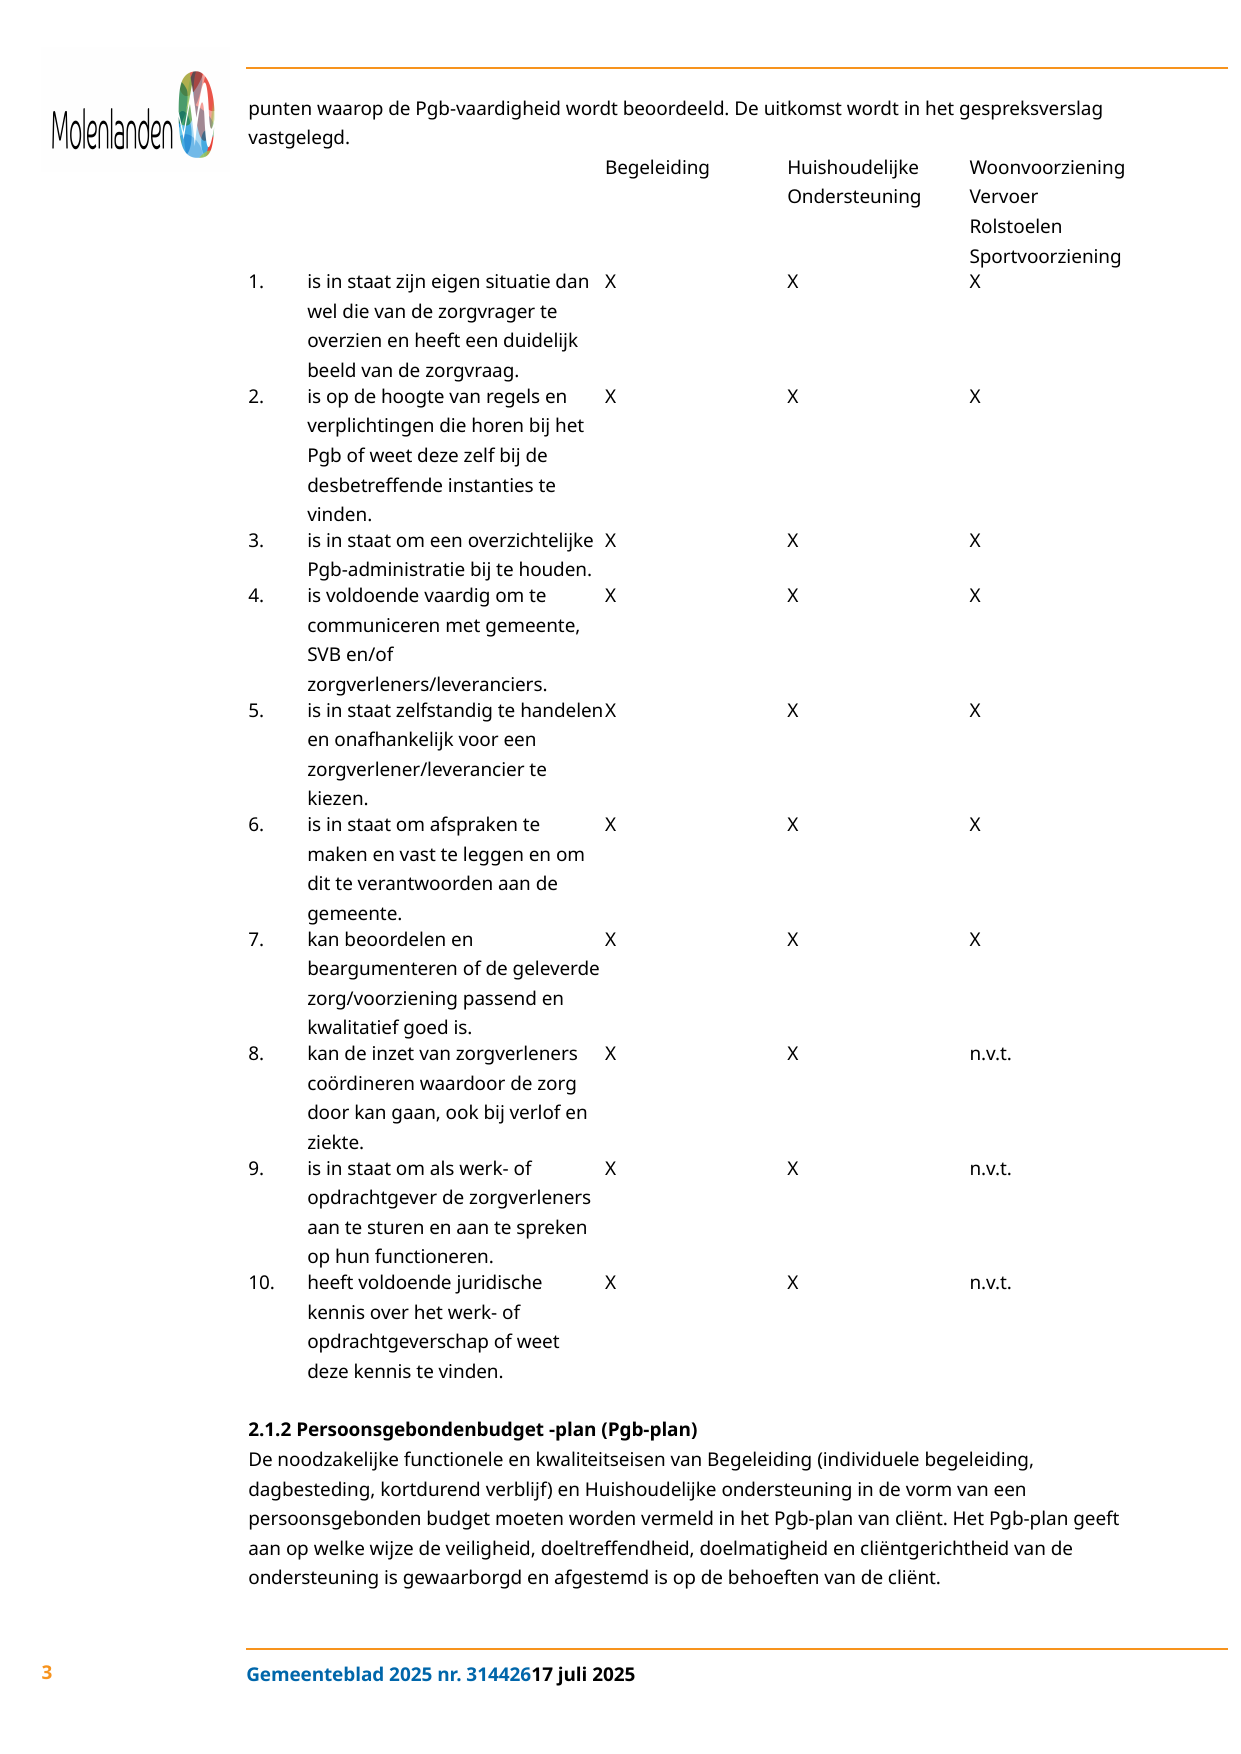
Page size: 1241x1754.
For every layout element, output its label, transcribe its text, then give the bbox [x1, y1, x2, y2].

table_cell X [605, 926, 787, 1040]
table_header Huishoudelijke Ondersteuning [787, 154, 969, 268]
table_cell is in staat om afspraken te maken en vast te leggen en om dit te verantwoorden aan de gemeente. [248, 811, 605, 926]
table_cell is op de hoogte van regels en verplichtingen die horen bij het Pgb of weet deze zelf bij de desbetreffende instanties te vinden. [248, 383, 605, 527]
table_cell is in staat zijn eigen situatie dan wel die van de zorgvrager te overzien en heeft een duidelijk beeld van de zorgvraag. [248, 269, 605, 383]
picture [41, 47, 231, 172]
table_cell X [605, 1155, 787, 1269]
table_cell X [605, 1040, 787, 1155]
table_cell X [787, 269, 969, 383]
table_cell X [787, 697, 969, 811]
table_cell heeft voldoende juridische kennis over het werk- of opdrachtgeverschap of weet deze kennis te vinden. [248, 1269, 605, 1384]
table_cell X [787, 1040, 969, 1155]
table_cell X [787, 383, 969, 527]
table_cell X [969, 383, 1152, 527]
text punten waarop de Pgb-vaardigheid wordt beoordeeld. De uitkomst wordt in het gespreksverslag vastgelegd. [248, 95, 1152, 150]
table_header Begeleiding [605, 154, 787, 268]
table_cell X [969, 926, 1152, 1040]
table_cell is in staat om een overzichtelijke Pgb-administratie bij te houden. [248, 527, 605, 582]
table_cell kan de inzet van zorgverleners coördineren waardoor de zorg door kan gaan, ook bij verlof en ziekte. [248, 1040, 605, 1155]
table_cell X [787, 1269, 969, 1384]
table_cell X [605, 527, 787, 582]
table_cell X [787, 583, 969, 697]
text 2.1.2 Persoonsgebondenbudget -plan (Pgb-plan) [248, 1417, 1152, 1442]
table_cell is in staat om als werk- of opdrachtgever de zorgverleners aan te sturen en aan te spreken op hun functioneren. [248, 1155, 605, 1269]
table_cell n.v.t. [969, 1269, 1152, 1384]
table_cell X [787, 926, 969, 1040]
table_cell X [605, 1269, 787, 1384]
table_cell n.v.t. [969, 1155, 1152, 1269]
table_header Woonvoorziening Vervoer Rolstoelen Sportvoorziening [969, 154, 1152, 268]
table_cell X [605, 811, 787, 926]
table_cell X [605, 383, 787, 527]
table_cell is voldoende vaardig om te communiceren met gemeente, SVB en/of zorgverleners/leveranciers. [248, 583, 605, 697]
table_cell n.v.t. [969, 1040, 1152, 1155]
table_cell X [969, 269, 1152, 383]
table_cell kan beoordelen en beargumenteren of de geleverde zorg/voorziening passend en kwalitatief goed is. [248, 926, 605, 1040]
table_cell X [787, 1155, 969, 1269]
table_cell X [969, 697, 1152, 811]
table_cell X [969, 811, 1152, 926]
text De noodzakelijke functionele en kwaliteitseisen van Begeleiding (individuele begeleiding, dagbesteding, kortdurend verblijf) en Huishoudelijke ondersteuning in de vorm van een persoonsgebonden budget moeten worden vermeld in het Pgb-plan van cliënt. Het Pgb-plan geeft aan op welke wijze de veiligheid, doeltreffendheid, doelmatigheid en cliëntgerichtheid van de ondersteuning is gewaarborgd en afgestemd is op de behoeften van de cliënt. [248, 1446, 1152, 1590]
table_cell X [787, 811, 969, 926]
table_cell X [605, 269, 787, 383]
table_cell is in staat zelfstandig te handelen en onafhankelijk voor een zorgverlener/leverancier te kiezen. [248, 697, 605, 811]
table_cell X [969, 527, 1152, 582]
table_cell X [787, 527, 969, 582]
table_cell X [969, 583, 1152, 697]
table_cell X [605, 583, 787, 697]
table_header [248, 154, 605, 268]
table_cell X [605, 697, 787, 811]
